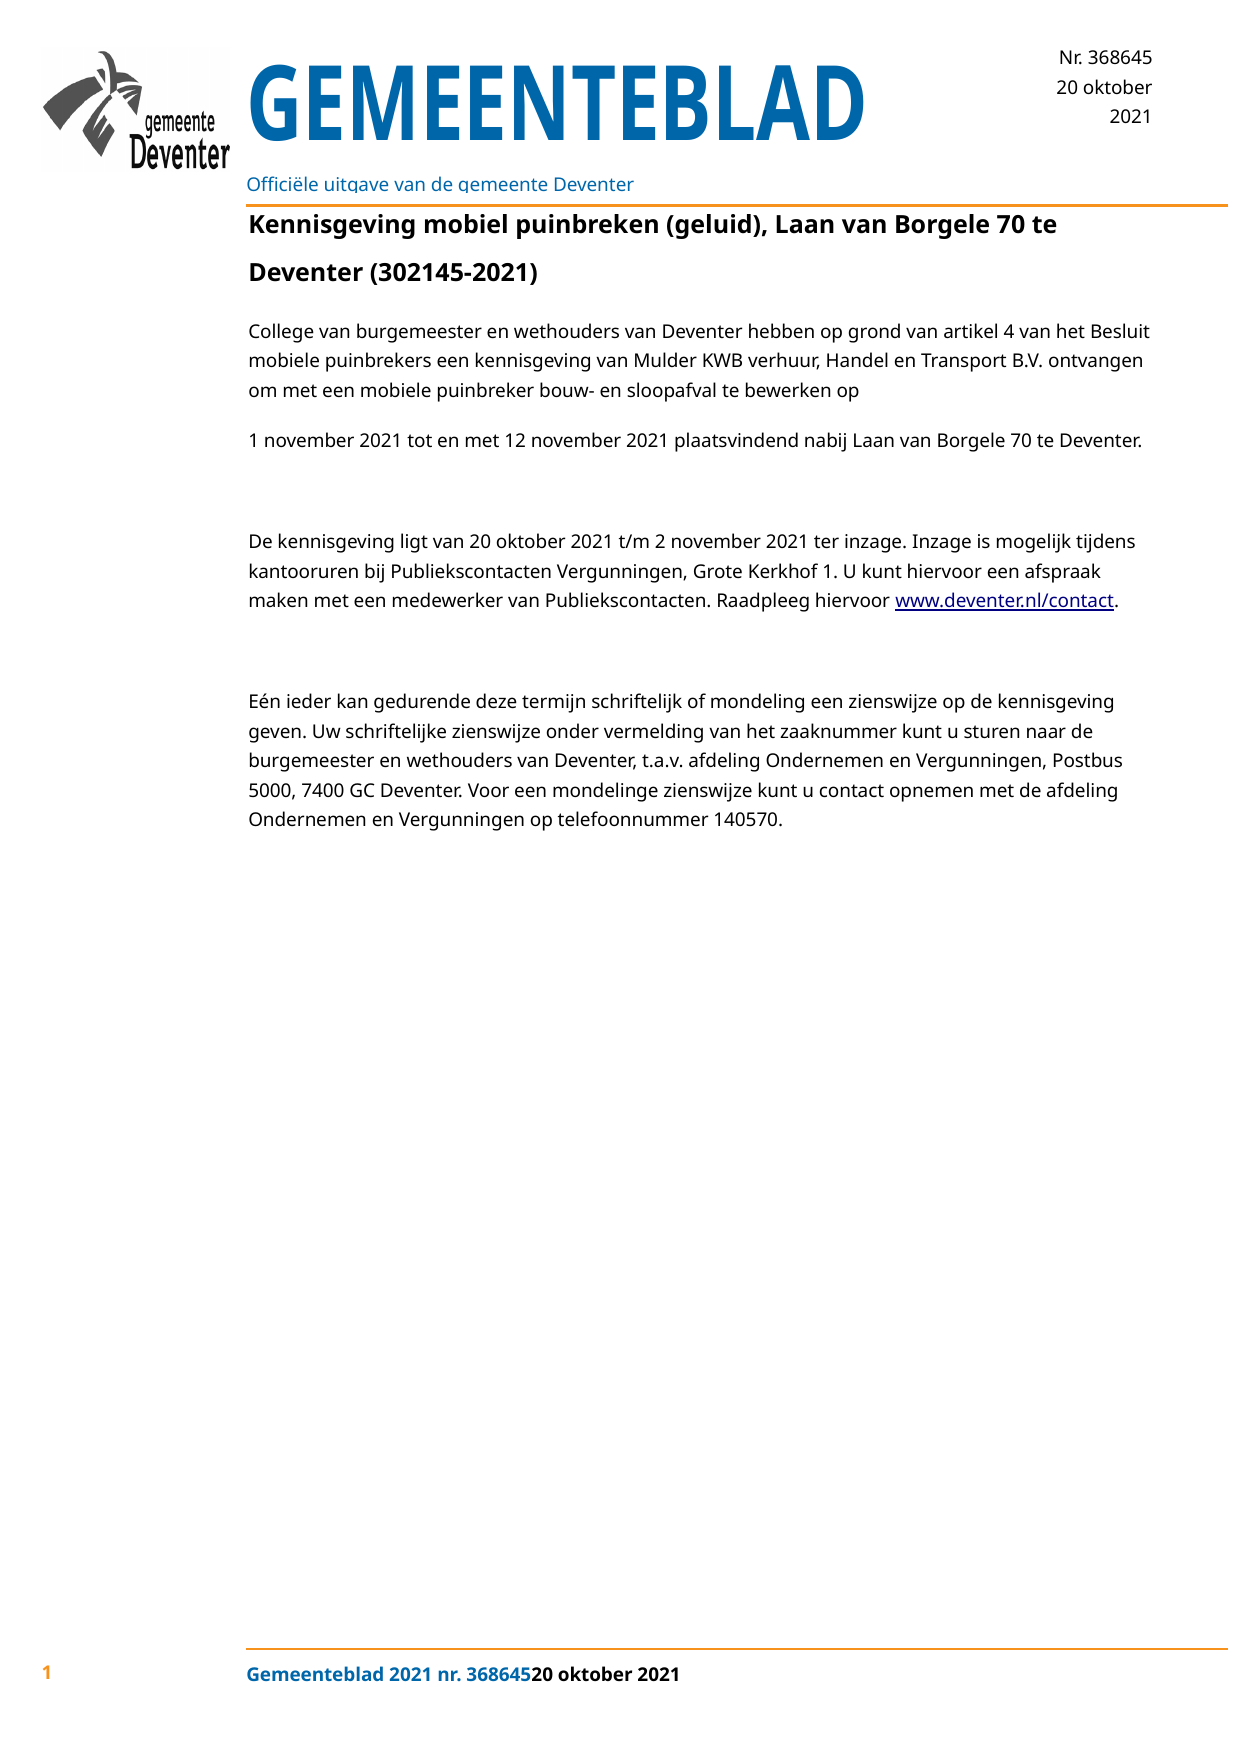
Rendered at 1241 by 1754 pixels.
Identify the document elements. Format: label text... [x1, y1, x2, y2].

text De kennisgeving ligt van 20 oktober 2021 t/m 2 november 2021 ter inzage. Inzage is mogelijk tijdens kantooruren bij Publiekscontacten Vergunningen, Grote Kerkhof 1. U kunt hiervoor een afspraak maken met een medewerker van Publiekscontacten. Raadpleeg hiervoor www.deventer.nl/contact. [248, 528, 1152, 613]
text College van burgemeester en wethouders van Deventer hebben op grond van artikel 4 van het Besluit mobiele puinbrekers een kennisgeving van Mulder KWB verhuur, Handel en Transport B.V. ontvangen om met een mobiele puinbreker bouw- en sloopafval te bewerken op [248, 318, 1152, 403]
text Kennisgeving mobiel puinbreken (geluid), Laan van Borgele 70 te Deventer (302145-2021) [248, 207, 1152, 288]
text 1 november 2021 tot en met 12 november 2021 plaatsvindend nabij Laan van Borgele 70 te Deventer. [248, 427, 1152, 453]
text Eén ieder kan gedurende deze termijn schriftelijk of mondeling een zienswijze op de kennisgeving geven. Uw schriftelijke zienswijze onder vermelding van het zaaknummer kunt u sturen naar de burgemeester en wethouders van Deventer, t.a.v. afdeling Ondernemen en Vergunningen, Postbus 5000, 7400 GC Deventer. Voor een mondelinge zienswijze kunt u contact opnemen met de afdeling Ondernemen en Vergunningen op telefoonnummer 140570. [248, 688, 1152, 832]
picture [41, 47, 231, 172]
